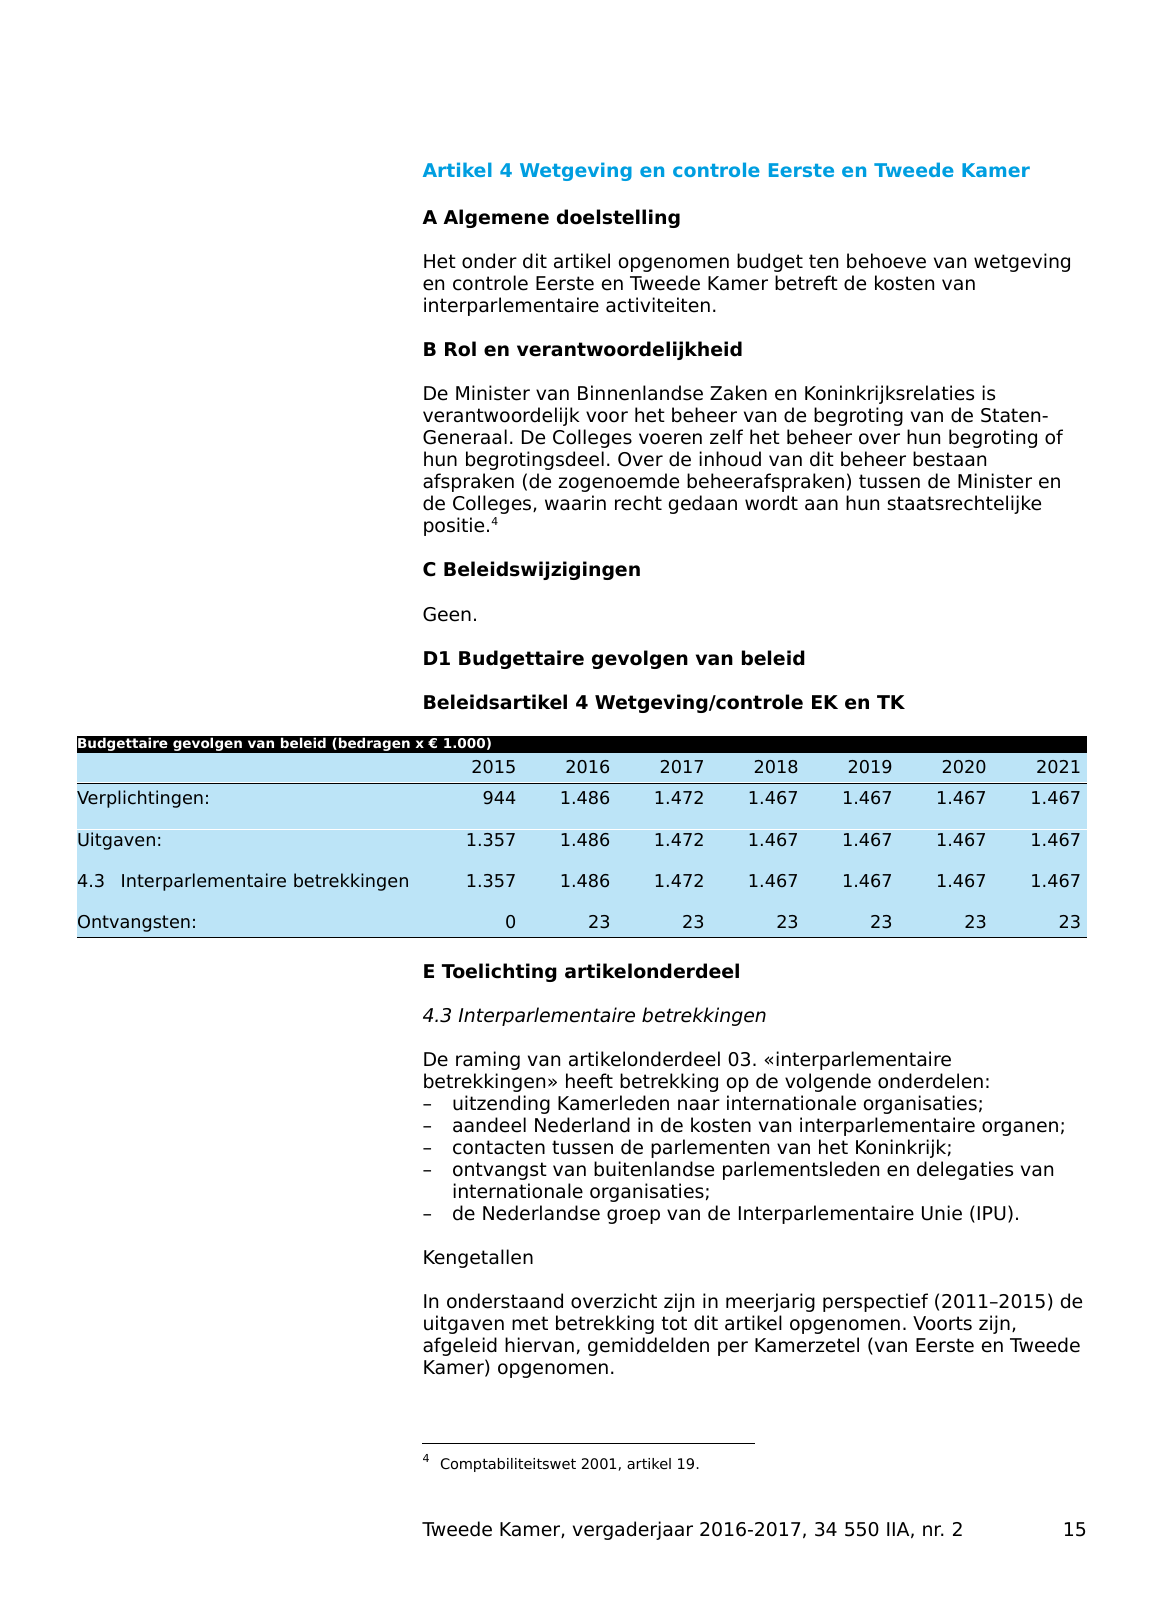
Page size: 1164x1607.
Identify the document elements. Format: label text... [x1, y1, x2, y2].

table_cell [114, 850, 428, 871]
table_cell 2019 [804, 753, 898, 782]
table_cell Ontvangsten: [77, 912, 428, 937]
table_cell 1.486 [522, 830, 616, 850]
text De Minister van Binnenlandse Zaken en Koninkrijksrelaties is verantwoordelijk voor het beheer van de begroting van de Staten-Generaal. De Colleges voeren zelf het beheer over hun begroting of hun begrotingsdeel. Over de inhoud van dit beheer bestaan afspraken (de zogenoemde beheerafspraken) tussen de Minister en de Colleges, waarin recht gedaan wordt aan hun staatsrechtelijke positie. [422, 383, 1087, 537]
table_cell Uitgaven: [77, 830, 428, 850]
subtitle 4.3 Interparlementaire betrekkingen [422, 1005, 1087, 1027]
table_cell [993, 891, 1087, 912]
table_cell [898, 850, 992, 871]
subtitle E Toelichting artikelonderdeel [422, 961, 1087, 982]
table_cell [616, 850, 710, 871]
table_cell 1.467 [993, 830, 1087, 850]
table_cell 2020 [898, 753, 992, 782]
table_cell [114, 753, 428, 782]
table_cell 2018 [710, 753, 804, 782]
table_cell 1.472 [616, 871, 710, 891]
table_cell [522, 891, 616, 912]
table_cell 944 [428, 784, 522, 809]
subtitle C Beleidswijzigingen [422, 559, 1087, 581]
table_cell 2015 [428, 753, 522, 782]
subtitle A Algemene doelstelling [422, 207, 1087, 229]
table_cell 1.472 [616, 784, 710, 809]
table_cell [710, 809, 804, 829]
table_cell [77, 809, 114, 829]
table_cell 1.467 [898, 871, 992, 891]
table_cell 2017 [616, 753, 710, 782]
table_cell [522, 850, 616, 871]
table_cell [616, 809, 710, 829]
table_cell 1.472 [616, 830, 710, 850]
subtitle B Rol en verantwoordelijkheid [422, 339, 1087, 361]
table_cell [993, 850, 1087, 871]
text Geen. [422, 603, 1087, 626]
table_cell 1.467 [804, 830, 898, 850]
table_cell 1.467 [898, 830, 992, 850]
table_cell 1.467 [993, 871, 1087, 891]
table_cell [993, 809, 1087, 829]
table_cell 1.486 [522, 871, 616, 891]
table_cell 23 [710, 912, 804, 937]
text – ontvangst van buitenlandse parlementsleden en delegaties van internationale organisaties; [422, 1159, 1087, 1203]
table_cell [898, 891, 992, 912]
table_cell 1.467 [993, 784, 1087, 809]
table_cell 23 [616, 912, 710, 937]
table_cell [77, 850, 114, 871]
table_cell 1.467 [804, 871, 898, 891]
table_cell 0 [428, 912, 522, 937]
table_cell 2016 [522, 753, 616, 782]
table_header Budgettaire gevolgen van beleid (bedragen x € 1.000) [77, 736, 1087, 751]
table_cell [428, 891, 522, 912]
text – contacten tussen de parlementen van het Koninkrijk; [422, 1137, 1087, 1159]
subtitle D1 Budgettaire gevolgen van beleid [422, 648, 1087, 670]
subtitle Beleidsartikel 4 Wetgeving/controle EK en TK [422, 692, 1087, 714]
table_cell 2021 [993, 753, 1087, 782]
table_cell 1.357 [428, 830, 522, 850]
table_cell 23 [898, 912, 992, 937]
table_cell 1.467 [804, 784, 898, 809]
text Het onder dit artikel opgenomen budget ten behoeve van wetgeving en controle Eerste en Tweede Kamer betreft de kosten van interparlementaire activiteiten. [422, 251, 1087, 317]
table_cell Verplichtingen: [77, 784, 428, 809]
table_cell Interparlementaire betrekkingen [114, 871, 428, 891]
table_cell [428, 850, 522, 871]
table_cell [804, 809, 898, 829]
table_cell [710, 850, 804, 871]
table_cell 1.467 [710, 871, 804, 891]
table_cell 23 [522, 912, 616, 937]
table_cell 1.357 [428, 871, 522, 891]
subtitle Artikel 4 Wetgeving en controle Eerste en Tweede Kamer [422, 160, 1087, 182]
subtitle Kengetallen [422, 1247, 1087, 1269]
table_cell [114, 809, 428, 829]
table_cell 1.467 [710, 784, 804, 809]
table_cell [77, 753, 114, 782]
table_cell [114, 891, 428, 912]
table_cell 23 [993, 912, 1087, 937]
table_cell 23 [804, 912, 898, 937]
table_cell [804, 850, 898, 871]
text Comptabiliteitswet 2001, artikel 19. [422, 1452, 1087, 1474]
table_cell [804, 891, 898, 912]
text – de Nederlandse groep van de Interparlementaire Unie (IPU). [422, 1203, 1087, 1225]
text – uitzending Kamerleden naar internationale organisaties; [422, 1093, 1087, 1115]
table_cell 1.467 [898, 784, 992, 809]
table_cell 1.486 [522, 784, 616, 809]
table_cell 1.467 [710, 830, 804, 850]
table_cell [616, 891, 710, 912]
table_cell [77, 891, 114, 912]
table_cell [710, 891, 804, 912]
table_cell [522, 809, 616, 829]
text In onderstaand overzicht zijn in meerjarig perspectief (2011–2015) de uitgaven met betrekking tot dit artikel opgenomen. Voorts zijn, afgeleid hiervan, gemiddelden per Kamerzetel (van Eerste en Tweede Kamer) opgenomen. [422, 1291, 1087, 1379]
text De raming van artikelonderdeel 03. «interparlementaire betrekkingen» heeft betrekking op de volgende onderdelen: [422, 1049, 1087, 1093]
table_cell 4.3 [77, 871, 114, 891]
table_cell [898, 809, 992, 829]
text – aandeel Nederland in de kosten van interparlementaire organen; [422, 1115, 1087, 1137]
table_cell [428, 809, 522, 829]
